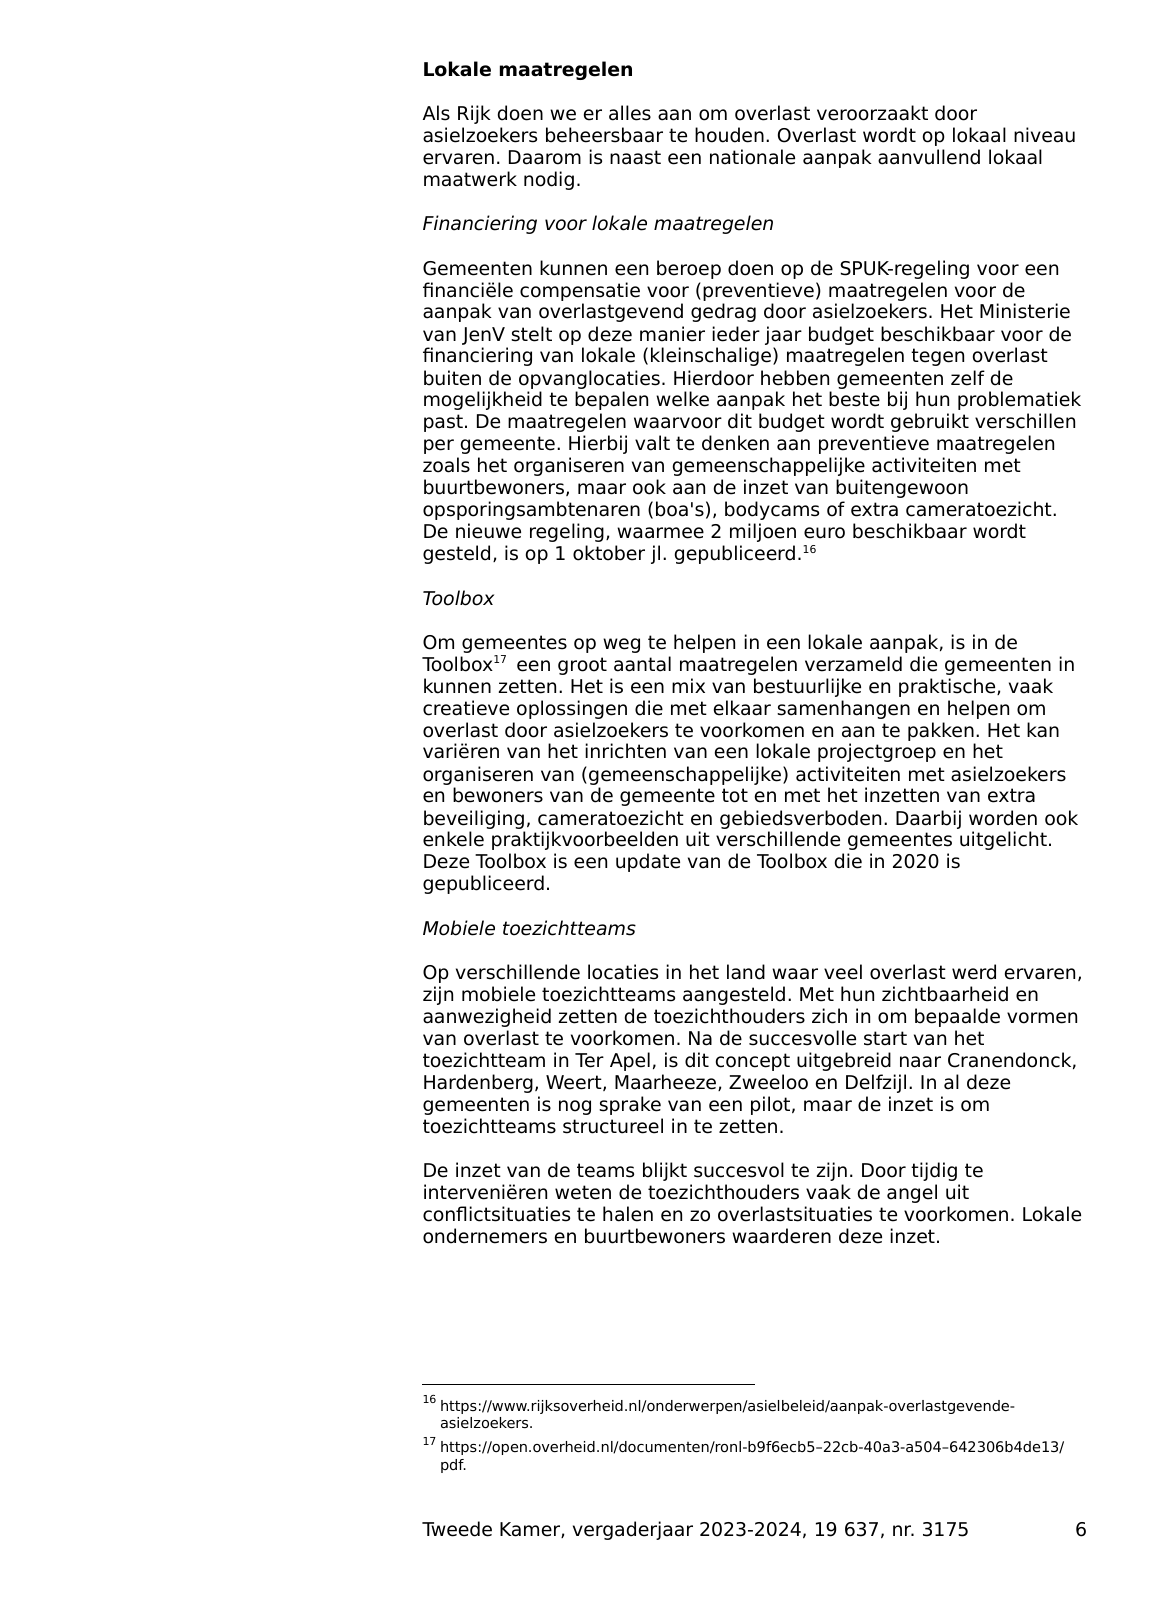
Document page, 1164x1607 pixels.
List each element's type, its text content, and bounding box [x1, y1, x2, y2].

text Om gemeentes op weg te helpen in een lokale aanpak, is in de Toolbox een groot aantal maatregelen verzameld die gemeenten in kunnen zetten. Het is een mix van bestuurlijke en praktische, vaak creatieve oplossingen die met elkaar samenhangen en helpen om overlast door asielzoekers te voorkomen en aan te pakken. Het kan variëren van het inrichten van een lokale projectgroep en het organiseren van (gemeenschappelijke) activiteiten met asielzoekers en bewoners van de gemeente tot en met het inzetten van extra beveiliging, cameratoezicht en gebiedsverboden. Daarbij worden ook enkele praktijkvoorbeelden uit verschillende gemeentes uitgelicht. Deze Toolbox is een update van de Toolbox die in 2020 is gepubliceerd. [422, 632, 1087, 895]
text De inzet van de teams blijkt succesvol te zijn. Door tijdig te interveniëren weten de toezichthouders vaak de angel uit conflictsituaties te halen en zo overlastsituaties te voorkomen. Lokale ondernemers en buurtbewoners waarderen deze inzet. [422, 1160, 1087, 1248]
subtitle Toolbox [422, 587, 1087, 609]
subtitle Financiering voor lokale maatregelen [422, 213, 1087, 235]
text Als Rijk doen we er alles aan om overlast veroorzaakt door asielzoekers beheersbaar te houden. Overlast wordt op lokaal niveau ervaren. Daarom is naast een nationale aanpak aanvullend lokaal maatwerk nodig. [422, 103, 1087, 191]
text Op verschillende locaties in het land waar veel overlast werd ervaren, zijn mobiele toezichtteams aangesteld. Met hun zichtbaarheid en aanwezigheid zetten de toezichthouders zich in om bepaalde vormen van overlast te voorkomen. Na de succesvolle start van het toezichtteam in Ter Apel, is dit concept uitgebreid naar Cranendonck, Hardenberg, Weert, Maarheeze, Zweeloo en Delfzijl. In al deze gemeenten is nog sprake van een pilot, maar de inzet is om toezichtteams structureel in te zetten. [422, 962, 1087, 1137]
text https://www.rijksoverheid.nl/onderwerpen/asielbeleid/aanpak-overlastgevende-asielzoekers. [422, 1393, 1087, 1432]
text Gemeenten kunnen een beroep doen op de SPUK-regeling voor een financiële compensatie voor (preventieve) maatregelen voor de aanpak van overlastgevend gedrag door asielzoekers. Het Ministerie van JenV stelt op deze manier ieder jaar budget beschikbaar voor de financiering van lokale (kleinschalige) maatregelen tegen overlast buiten de opvanglocaties. Hierdoor hebben gemeenten zelf de mogelijkheid te bepalen welke aanpak het beste bij hun problematiek past. De maatregelen waarvoor dit budget wordt gebruikt verschillen per gemeente. Hierbij valt te denken aan preventieve maatregelen zoals het organiseren van gemeenschappelijke activiteiten met buurtbewoners, maar ook aan de inzet van buitengewoon opsporingsambtenaren (boa's), bodycams of extra cameratoezicht. De nieuwe regeling, waarmee 2 miljoen euro beschikbaar wordt gesteld, is op 1 oktober jl. gepubliceerd. [422, 257, 1087, 565]
text https://open.overheid.nl/documenten/ronl-b9f6ecb5–22cb-40a3-a504–642306b4de13/pdf. [422, 1435, 1087, 1474]
subtitle Lokale maatregelen [422, 59, 1087, 81]
subtitle Mobiele toezichtteams [422, 917, 1087, 939]
